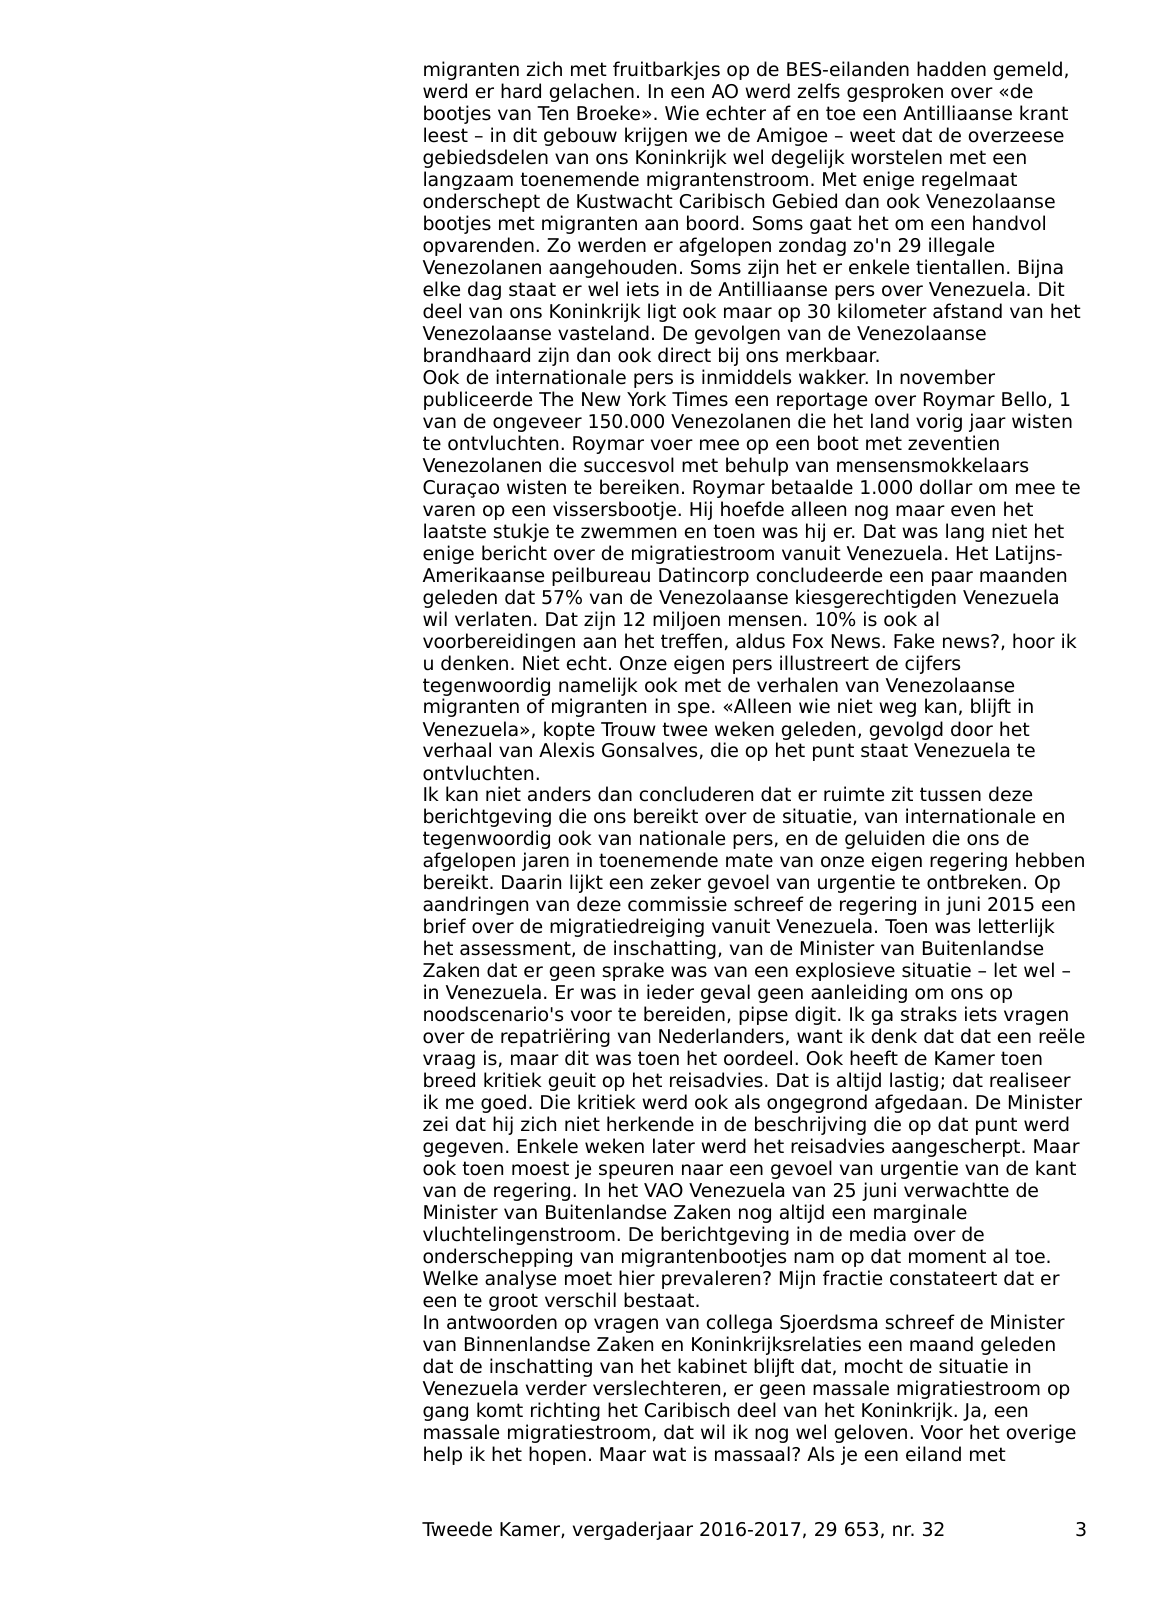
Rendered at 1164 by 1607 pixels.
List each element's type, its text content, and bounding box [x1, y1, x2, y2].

text Ik kan niet anders dan concluderen dat er ruimte zit tussen deze berichtgeving die ons bereikt over de situatie, van internationale en tegenwoordig ook van nationale pers, en de geluiden die ons de afgelopen jaren in toenemende mate van onze eigen regering hebben bereikt. Daarin lijkt een zeker gevoel van urgentie te ontbreken. Op aandringen van deze commissie schreef de regering in juni 2015 een brief over de migratiedreiging vanuit Venezuela. Toen was letterlijk het assessment, de inschatting, van de Minister van Buitenlandse Zaken dat er geen sprake was van een explosieve situatie – let wel – in Venezuela. Er was in ieder geval geen aanleiding om ons op noodscenario's voor te bereiden, pipse digit. Ik ga straks iets vragen over de repatriëring van Nederlanders, want ik denk dat dat een reële vraag is, maar dit was toen het oordeel. Ook heeft de Kamer toen breed kritiek geuit op het reisadvies. Dat is altijd lastig; dat realiseer ik me goed. Die kritiek werd ook als ongegrond afgedaan. De Minister zei dat hij zich niet herkende in de beschrijving die op dat punt werd gegeven. Enkele weken later werd het reisadvies aangescherpt. Maar ook toen moest je speuren naar een gevoel van urgentie van de kant van de regering. In het VAO Venezuela van 25 juni verwachtte de Minister van Buitenlandse Zaken nog altijd een marginale vluchtelingenstroom. De berichtgeving in de media over de onderschepping van migrantenbootjes nam op dat moment al toe. Welke analyse moet hier prevaleren? Mijn fractie constateert dat er een te groot verschil bestaat. [422, 784, 1087, 1312]
text Ook de internationale pers is inmiddels wakker. In november publiceerde The New York Times een reportage over Roymar Bello, 1 van de ongeveer 150.000 Venezolanen die het land vorig jaar wisten te ontvluchten. Roymar voer mee op een boot met zeventien Venezolanen die succesvol met behulp van mensensmokkelaars Curaçao wisten te bereiken. Roymar betaalde 1.000 dollar om mee te varen op een vissersbootje. Hij hoefde alleen nog maar even het laatste stukje te zwemmen en toen was hij er. Dat was lang niet het enige bericht over de migratiestroom vanuit Venezuela. Het Latijns-Amerikaanse peilbureau Datincorp concludeerde een paar maanden geleden dat 57% van de Venezolaanse kiesgerechtigden Venezuela wil verlaten. Dat zijn 12 miljoen mensen. 10% is ook al voorbereidingen aan het treffen, aldus Fox News. Fake news?, hoor ik u denken. Niet echt. Onze eigen pers illustreert de cijfers tegenwoordig namelijk ook met de verhalen van Venezolaanse migranten of migranten in spe. «Alleen wie niet weg kan, blijft in Venezuela», kopte Trouw twee weken geleden, gevolgd door het verhaal van Alexis Gonsalves, die op het punt staat Venezuela te ontvluchten. [422, 367, 1087, 784]
text migranten zich met fruitbarkjes op de BES-eilanden hadden gemeld, werd er hard gelachen. In een AO werd zelfs gesproken over «de bootjes van Ten Broeke». Wie echter af en toe een Antilliaanse krant leest – in dit gebouw krijgen we de Amigoe – weet dat de overzeese gebiedsdelen van ons Koninkrijk wel degelijk worstelen met een langzaam toenemende migrantenstroom. Met enige regelmaat onderschept de Kustwacht Caribisch Gebied dan ook Venezolaanse bootjes met migranten aan boord. Soms gaat het om een handvol opvarenden. Zo werden er afgelopen zondag zo'n 29 illegale Venezolanen aangehouden. Soms zijn het er enkele tientallen. Bijna elke dag staat er wel iets in de Antilliaanse pers over Venezuela. Dit deel van ons Koninkrijk ligt ook maar op 30 kilometer afstand van het Venezolaanse vasteland. De gevolgen van de Venezolaanse brandhaard zijn dan ook direct bij ons merkbaar. [422, 59, 1087, 367]
text In antwoorden op vragen van collega Sjoerdsma schreef de Minister van Binnenlandse Zaken en Koninkrijksrelaties een maand geleden dat de inschatting van het kabinet blijft dat, mocht de situatie in Venezuela verder verslechteren, er geen massale migratiestroom op gang komt richting het Caribisch deel van het Koninkrijk. Ja, een massale migratiestroom, dat wil ik nog wel geloven. Voor het overige help ik het hopen. Maar wat is massaal? Als je een eiland met [422, 1312, 1087, 1466]
